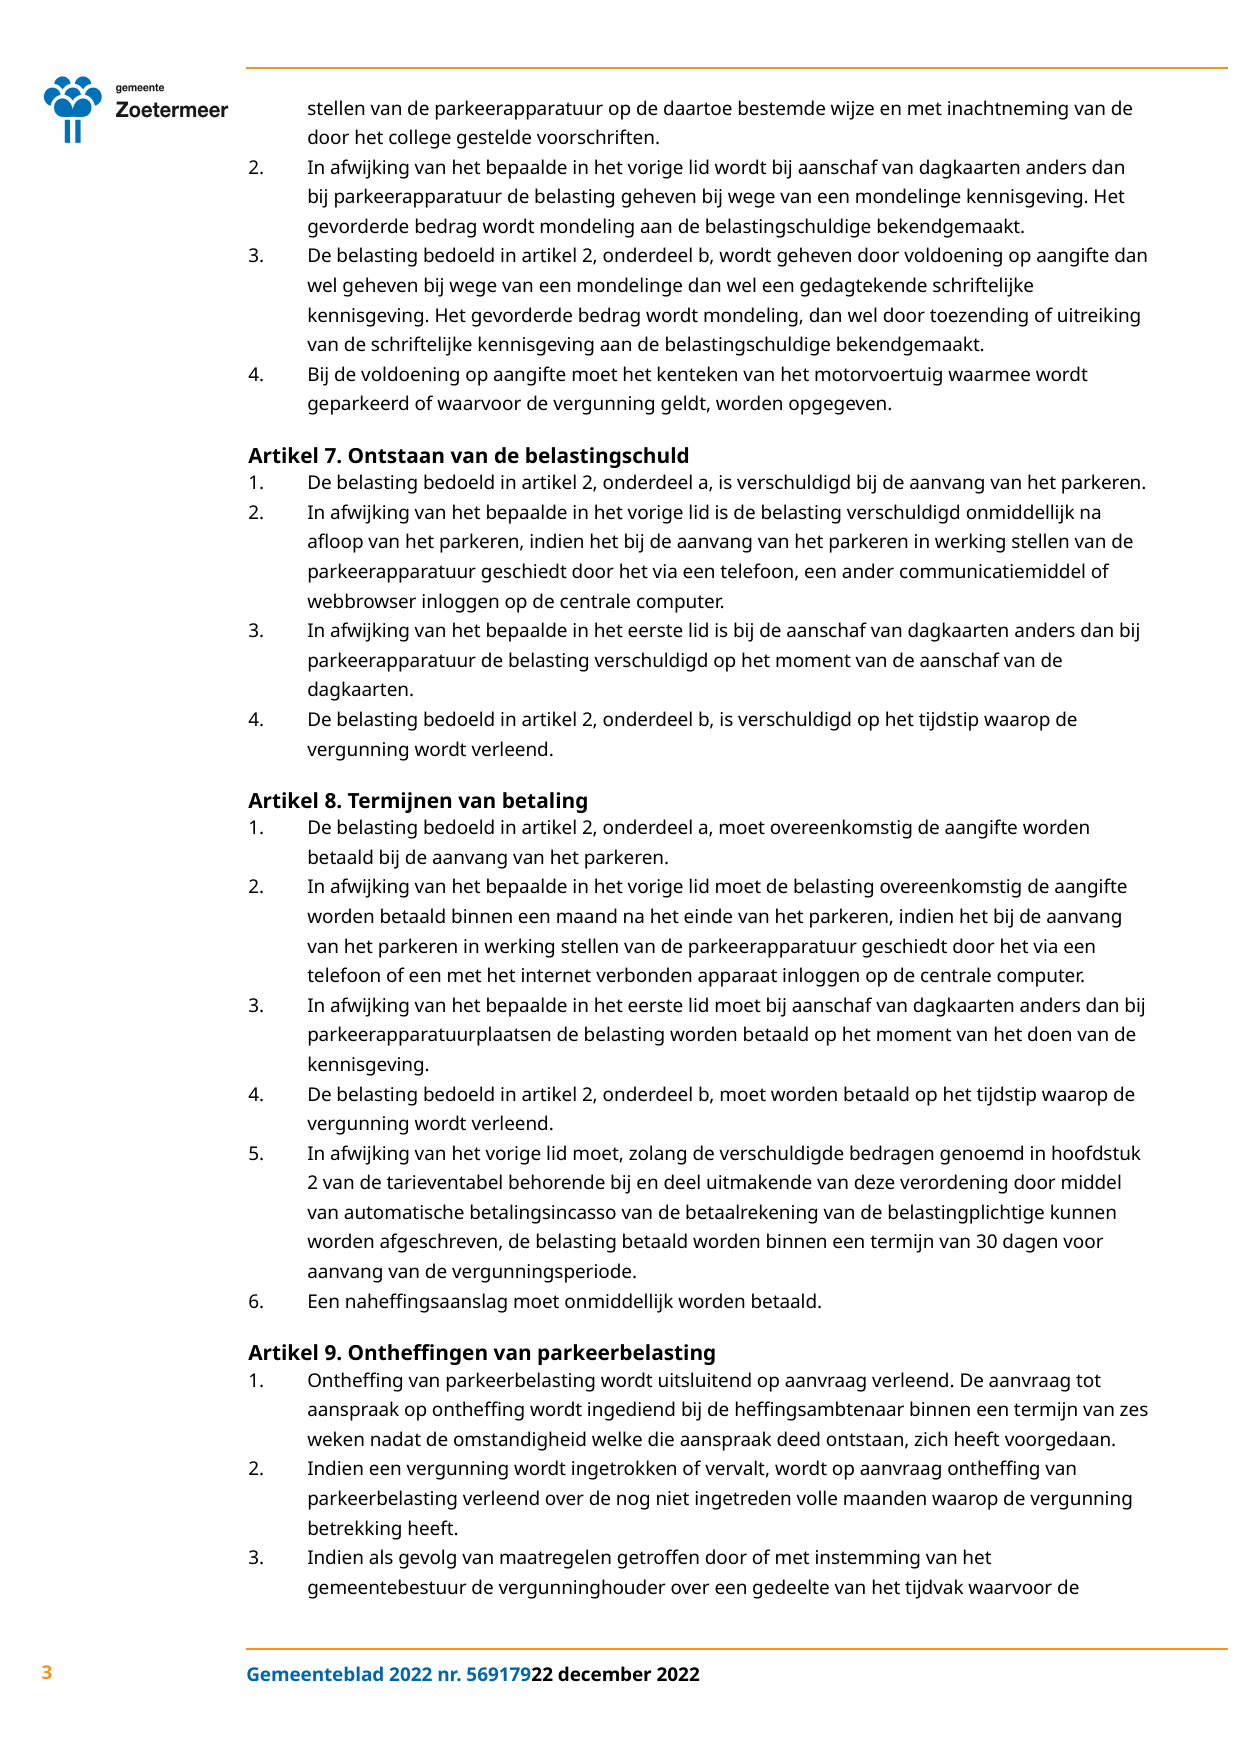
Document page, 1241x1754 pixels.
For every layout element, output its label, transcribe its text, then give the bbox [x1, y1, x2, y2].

list In afwijking van het bepaalde in het eerste lid is bij de aanschaf van dagkaarten anders dan bij parkeerapparatuur de belasting verschuldigd op het moment van de aanschaf van de dagkaarten. [248, 617, 1152, 702]
list De belasting bedoeld in artikel 2, onderdeel b, moet worden betaald op het tijdstip waarop de vergunning wordt verleend. [248, 1081, 1152, 1136]
list In afwijking van het bepaalde in het eerste lid moet bij aanschaf van dagkaarten anders dan bij parkeerapparatuurplaatsen de belasting worden betaald op het moment van het doen van de kennisgeving. [248, 992, 1152, 1077]
text Artikel 8. Termijnen van betaling [248, 786, 1152, 814]
list Indien als gevolg van maatregelen getroffen door of met instemming van het gemeentebestuur de vergunninghouder over een gedeelte van het tijdvak waarvoor de [248, 1544, 1152, 1599]
list Bij de voldoening op aangifte moet het kenteken van het motorvoertuig waarmee wordt geparkeerd of waarvoor de vergunning geldt, worden opgegeven. [248, 361, 1152, 416]
list De belasting bedoeld in artikel 2, onderdeel a, is verschuldigd bij de aanvang van het parkeren. [248, 469, 1152, 495]
list De belasting bedoeld in artikel 2, onderdeel b, wordt geheven door voldoening op aangifte dan wel geheven bij wege van een mondelinge dan wel een gedagtekende schriftelijke kennisgeving. Het gevorderde bedrag wordt mondeling, dan wel door toezending of uitreiking van de schriftelijke kennisgeving aan de belastingschuldige bekendgemaakt. [248, 243, 1152, 357]
list Indien een vergunning wordt ingetrokken of vervalt, wordt op aanvraag ontheffing van parkeerbelasting verleend over de nog niet ingetreden volle maanden waarop de vergunning betrekking heeft. [248, 1456, 1152, 1540]
list In afwijking van het bepaalde in het vorige lid is de belasting verschuldigd onmiddellijk na afloop van het parkeren, indien het bij de aanvang van het parkeren in werking stellen van de parkeerapparatuur geschiedt door het via een telefoon, een ander communicatiemiddel of webbrowser inloggen op de centrale computer. [248, 499, 1152, 613]
list In afwijking van het bepaalde in het vorige lid moet de belasting overeenkomstig de aangifte worden betaald binnen een maand na het einde van het parkeren, indien het bij de aanvang van het parkeren in werking stellen van de parkeerapparatuur geschiedt door het via een telefoon of een met het internet verbonden apparaat inloggen op de centrale computer. [248, 874, 1152, 988]
list In afwijking van het vorige lid moet, zolang de verschuldigde bedragen genoemd in hoofdstuk 2 van de tarieventabel behorende bij en deel uitmakende van deze verordening door middel van automatische betalingsincasso van de betaalrekening van de belastingplichtige kunnen worden afgeschreven, de belasting betaald worden binnen een termijn van 30 dagen voor aanvang van de vergunningsperiode. [248, 1140, 1152, 1284]
list Ontheffing van parkeerbelasting wordt uitsluitend op aanvraag verleend. De aanvraag tot aanspraak op ontheffing wordt ingediend bij de heffingsambtenaar binnen een termijn van zes weken nadat de omstandigheid welke die aanspraak deed ontstaan, zich heeft voorgedaan. [248, 1367, 1152, 1452]
list In afwijking van het bepaalde in het vorige lid wordt bij aanschaf van dagkaarten anders dan bij parkeerapparatuur de belasting geheven bij wege van een mondelinge kennisgeving. Het gevorderde bedrag wordt mondeling aan de belastingschuldige bekendgemaakt. [248, 154, 1152, 239]
picture [41, 47, 231, 172]
list De belasting bedoeld in artikel 2, onderdeel a, moet overeenkomstig de aangifte worden betaald bij de aanvang van het parkeren. [248, 814, 1152, 870]
text Artikel 9. Ontheffingen van parkeerbelasting [248, 1338, 1152, 1367]
text Artikel 7. Ontstaan van de belastingschuld [248, 441, 1152, 469]
list Een naheffingsaanslag moet onmiddellijk worden betaald. [248, 1288, 1152, 1314]
list De belasting bedoeld in artikel 2, onderdeel b, is verschuldigd op het tijdstip waarop de vergunning wordt verleend. [248, 706, 1152, 761]
list stellen van de parkeerapparatuur op de daartoe bestemde wijze en met inachtneming van de door het college gestelde voorschriften. [248, 95, 1152, 150]
